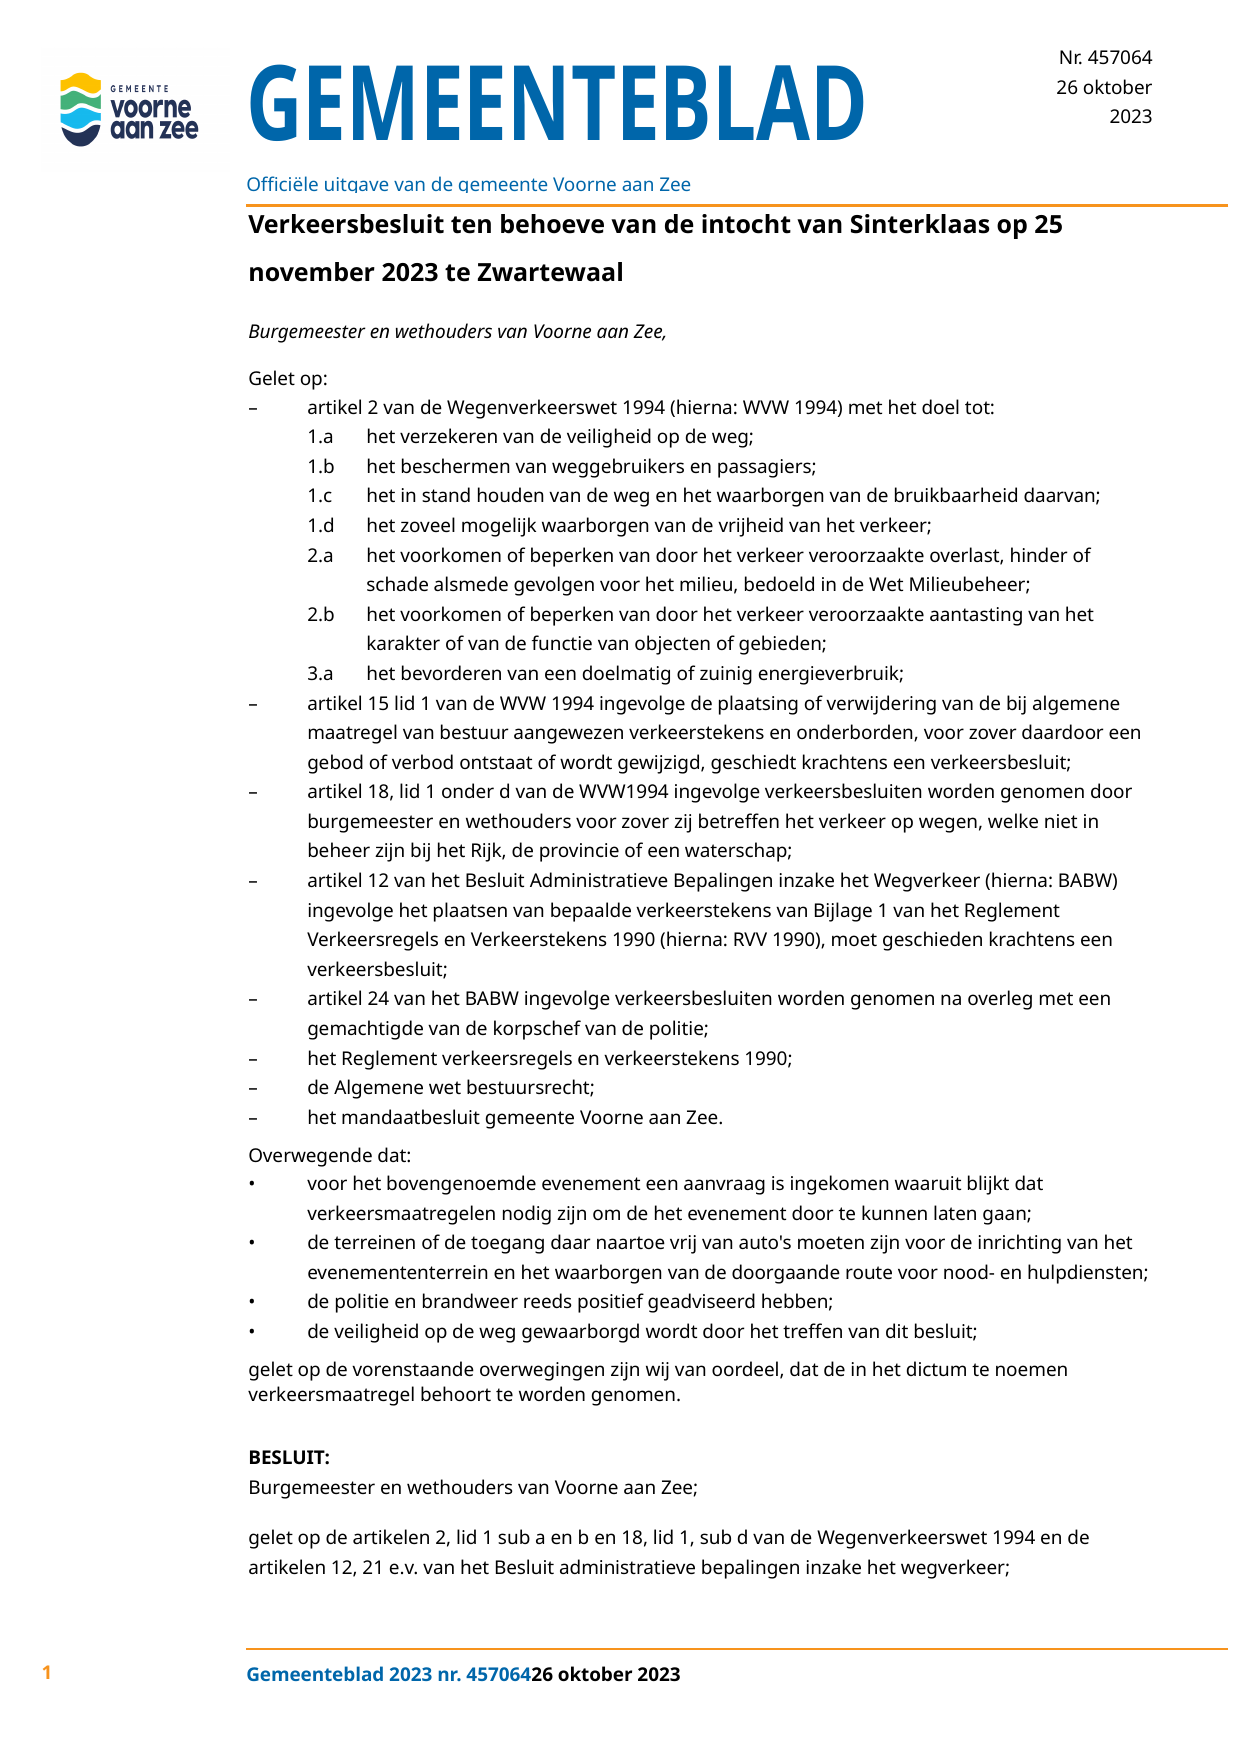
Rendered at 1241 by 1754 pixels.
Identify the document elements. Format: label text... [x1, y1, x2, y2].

list de politie en brandweer reeds positief geadviseerd hebben; [248, 1288, 1152, 1314]
list het verzekeren van de veiligheid op de weg; [307, 423, 1152, 449]
list het bevorderen van een doelmatig of zuinig energieverbruik; [307, 660, 1152, 686]
text Gelet op: [248, 366, 1152, 391]
picture [41, 47, 231, 172]
list het in stand houden van de weg en het waarborgen van de bruikbaarheid daarvan; [307, 483, 1152, 508]
text Overwegende dat: [248, 1142, 1152, 1167]
list het beschermen van weggebruikers en passagiers; [307, 453, 1152, 479]
text Burgemeester en wethouders van Voorne aan Zee; [248, 1474, 1152, 1500]
text BESLUIT: [248, 1444, 1152, 1470]
list de Algemene wet bestuursrecht; [248, 1074, 1152, 1100]
list de veiligheid op de weg gewaarborgd wordt door het treffen van dit besluit; [248, 1318, 1152, 1344]
text Burgemeester en wethouders van Voorne aan Zee, [248, 318, 1152, 344]
list voor het bovengenoemde evenement een aanvraag is ingekomen waaruit blijkt dat verkeersmaatregelen nodig zijn om de het evenement door te kunnen laten gaan; [248, 1170, 1152, 1225]
list het Reglement verkeersregels en verkeerstekens 1990; [248, 1045, 1152, 1070]
list artikel 18, lid 1 onder d van de WVW1994 ingevolge verkeersbesluiten worden genomen door burgemeester en wethouders voor zover zij betreffen het verkeer op wegen, welke niet in beheer zijn bij het Rijk, de provincie of een waterschap; [248, 778, 1152, 863]
list artikel 15 lid 1 van de WVW 1994 ingevolge de plaatsing of verwijdering van de bij algemene maatregel van bestuur aangewezen verkeerstekens en onderborden, voor zover daardoor een gebod of verbod ontstaat of wordt gewijzigd, geschiedt krachtens een verkeersbesluit; [248, 690, 1152, 774]
list het mandaatbesluit gemeente Voorne aan Zee. [248, 1104, 1152, 1129]
list het voorkomen of beperken van door het verkeer veroorzaakte aantasting van het karakter of van de functie van objecten of gebieden; [307, 601, 1152, 656]
text gelet op de artikelen 2, lid 1 sub a en b en 18, lid 1, sub d van de Wegenverkeerswet 1994 en de artikelen 12, 21 e.v. van het Besluit administratieve bepalingen inzake het wegverkeer; [248, 1524, 1152, 1580]
list het voorkomen of beperken van door het verkeer veroorzaakte overlast, hinder of schade alsmede gevolgen voor het milieu, bedoeld in de Wet Milieubeheer; [307, 542, 1152, 597]
text gelet op de vorenstaande overwegingen zijn wij van oordeel, dat de in het dictum te noemen verkeersmaatregel behoort te worden genomen. [248, 1356, 1152, 1407]
list de terreinen of de toegang daar naartoe vrij van auto's moeten zijn voor de inrichting van het evenemententerrein en het waarborgen van de doorgaande route voor nood- en hulpdiensten; [248, 1229, 1152, 1284]
text Verkeersbesluit ten behoeve van de intocht van Sinterklaas op 25 november 2023 te Zwartewaal [248, 207, 1152, 288]
list artikel 2 van de Wegenverkeerswet 1994 (hierna: WVW 1994) met het doel tot: [248, 394, 1152, 419]
list artikel 12 van het Besluit Administratieve Bepalingen inzake het Wegverkeer (hierna: BABW) ingevolge het plaatsen van bepaalde verkeerstekens van Bijlage 1 van het Reglement Verkeersregels en Verkeerstekens 1990 (hierna: RVV 1990), moet geschieden krachtens een verkeersbesluit; [248, 867, 1152, 982]
list het zoveel mogelijk waarborgen van de vrijheid van het verkeer; [307, 512, 1152, 538]
list artikel 24 van het BABW ingevolge verkeersbesluiten worden genomen na overleg met een gemachtigde van de korpschef van de politie; [248, 986, 1152, 1041]
